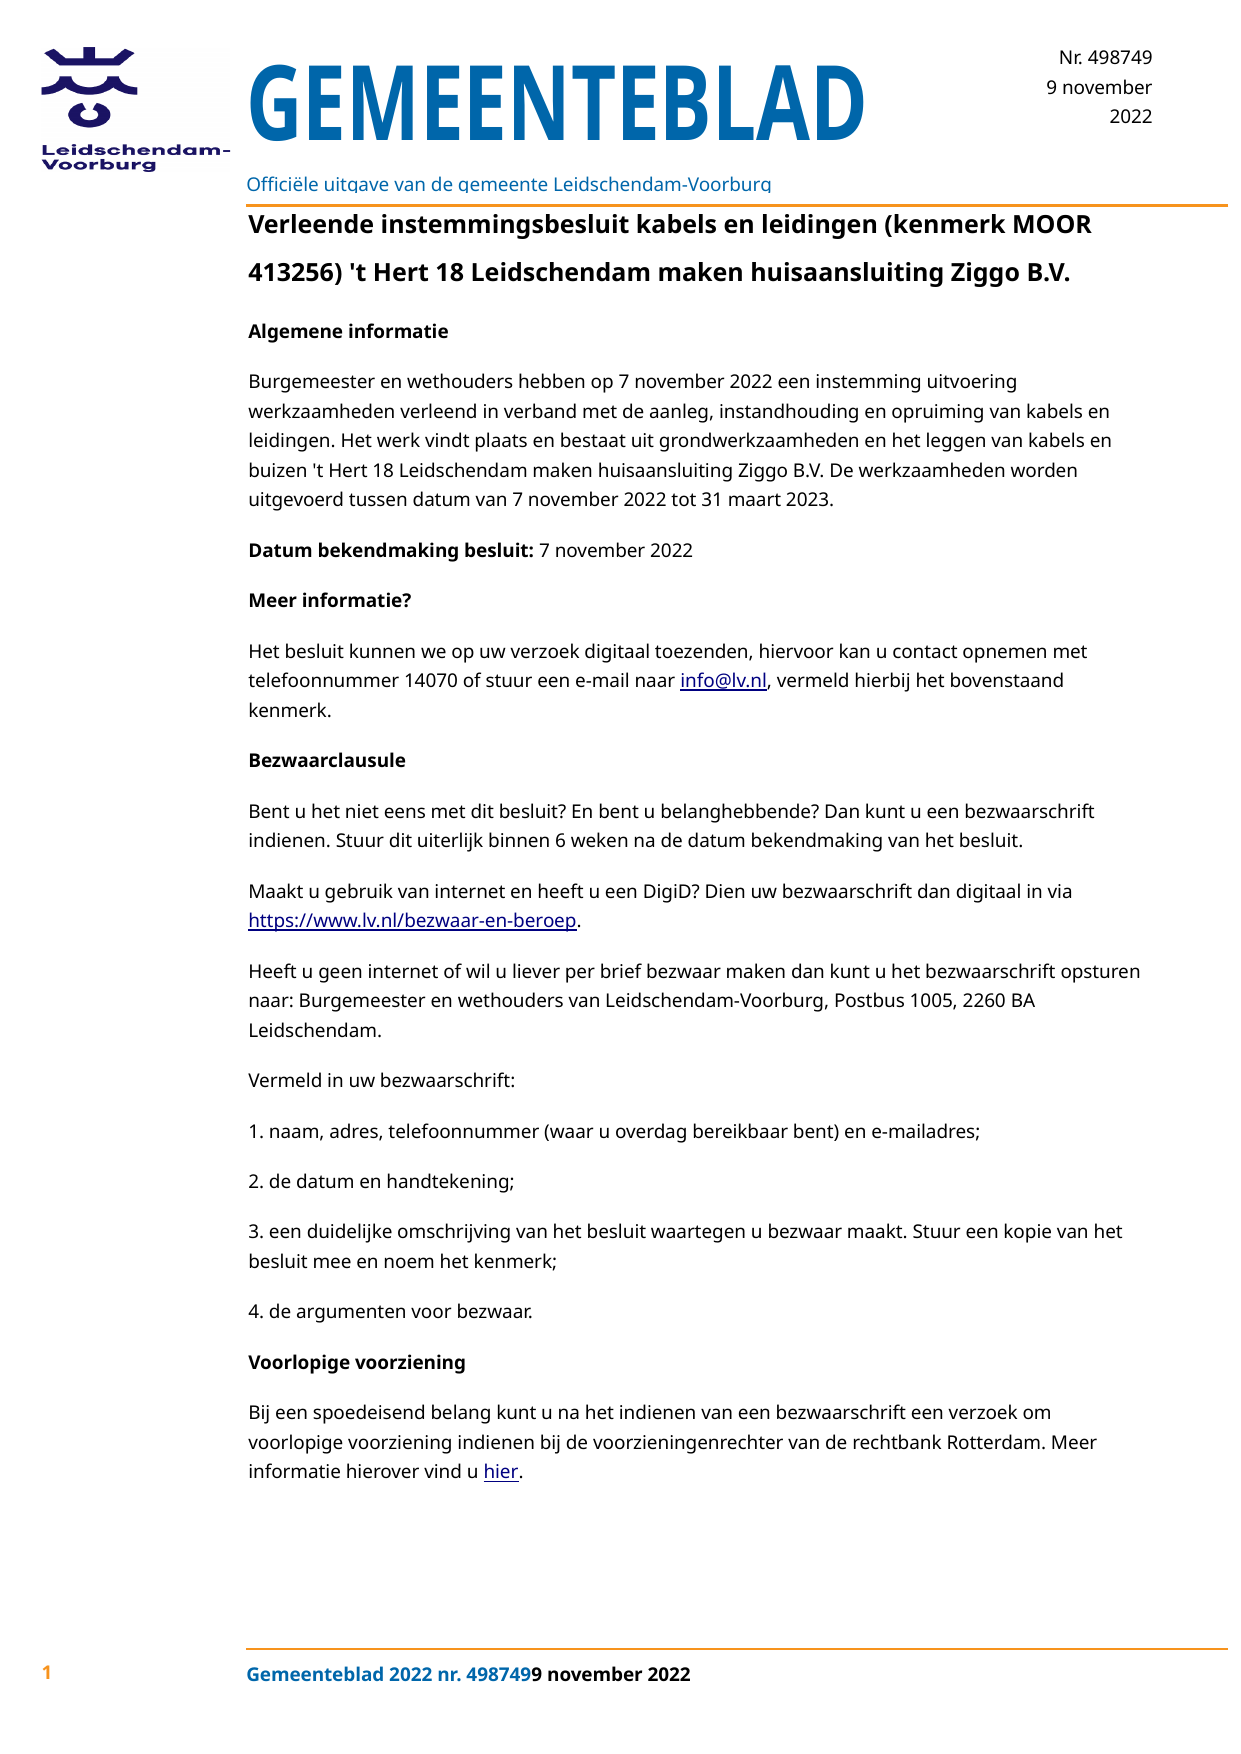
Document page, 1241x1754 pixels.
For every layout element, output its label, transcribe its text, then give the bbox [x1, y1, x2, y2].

text 1. naam, adres, telefoonnummer (waar u overdag bereikbaar bent) en e-mailadres; [248, 1118, 1152, 1144]
text Datum bekendmaking besluit: 7 november 2022 [248, 537, 1152, 563]
text Burgemeester en wethouders hebben op 7 november 2022 een instemming uitvoering werkzaamheden verleend in verband met de aanleg, instandhouding en opruiming van kabels en leidingen. Het werk vindt plaats en bestaat uit grondwerkzaamheden en het leggen van kabels en buizen 't Hert 18 Leidschendam maken huisaansluiting Ziggo B.V. De werkzaamheden worden uitgevoerd tussen datum van 7 november 2022 tot 31 maart 2023. [248, 368, 1152, 512]
text Voorlopige voorziening [248, 1349, 1152, 1375]
text Meer informatie? [248, 587, 1152, 613]
text Vermeld in uw bezwaarschrift: [248, 1067, 1152, 1093]
text Bij een spoedeisend belang kunt u na het indienen van een bezwaarschrift een verzoek om voorlopige voorziening indienen bij de voorzieningenrechter van de rechtbank Rotterdam. Meer informatie hierover vind u hier. [248, 1399, 1152, 1484]
picture [41, 47, 231, 172]
text Verleende instemmingsbesluit kabels en leidingen (kenmerk MOOR 413256) 't Hert 18 Leidschendam maken huisaansluiting Ziggo B.V. [248, 207, 1152, 288]
text Algemene informatie [248, 318, 1152, 344]
text Maakt u gebruik van internet en heeft u een DigiD? Dien uw bezwaarschrift dan digitaal in via https://www.lv.nl/bezwaar-en-beroep. [248, 878, 1152, 933]
text 4. de argumenten voor bezwaar. [248, 1299, 1152, 1324]
text Heeft u geen internet of wil u liever per brief bezwaar maken dan kunt u het bezwaarschrift opsturen naar: Burgemeester en wethouders van Leidschendam-Voorburg, Postbus 1005, 2260 BA Leidschendam. [248, 958, 1152, 1043]
text Bezwaarclausule [248, 747, 1152, 773]
text 3. een duidelijke omschrijving van het besluit waartegen u bezwaar maakt. Stuur een kopie van het besluit mee en noem het kenmerk; [248, 1219, 1152, 1274]
text Het besluit kunnen we op uw verzoek digitaal toezenden, hiervoor kan u contact opnemen met telefoonnummer 14070 of stuur een e-mail naar info@lv.nl, vermeld hierbij het bovenstaand kenmerk. [248, 638, 1152, 723]
text Bent u het niet eens met dit besluit? En bent u belanghebbende? Dan kunt u een bezwaarschrift indienen. Stuur dit uiterlijk binnen 6 weken na de datum bekendmaking van het besluit. [248, 798, 1152, 853]
text 2. de datum en handtekening; [248, 1168, 1152, 1194]
